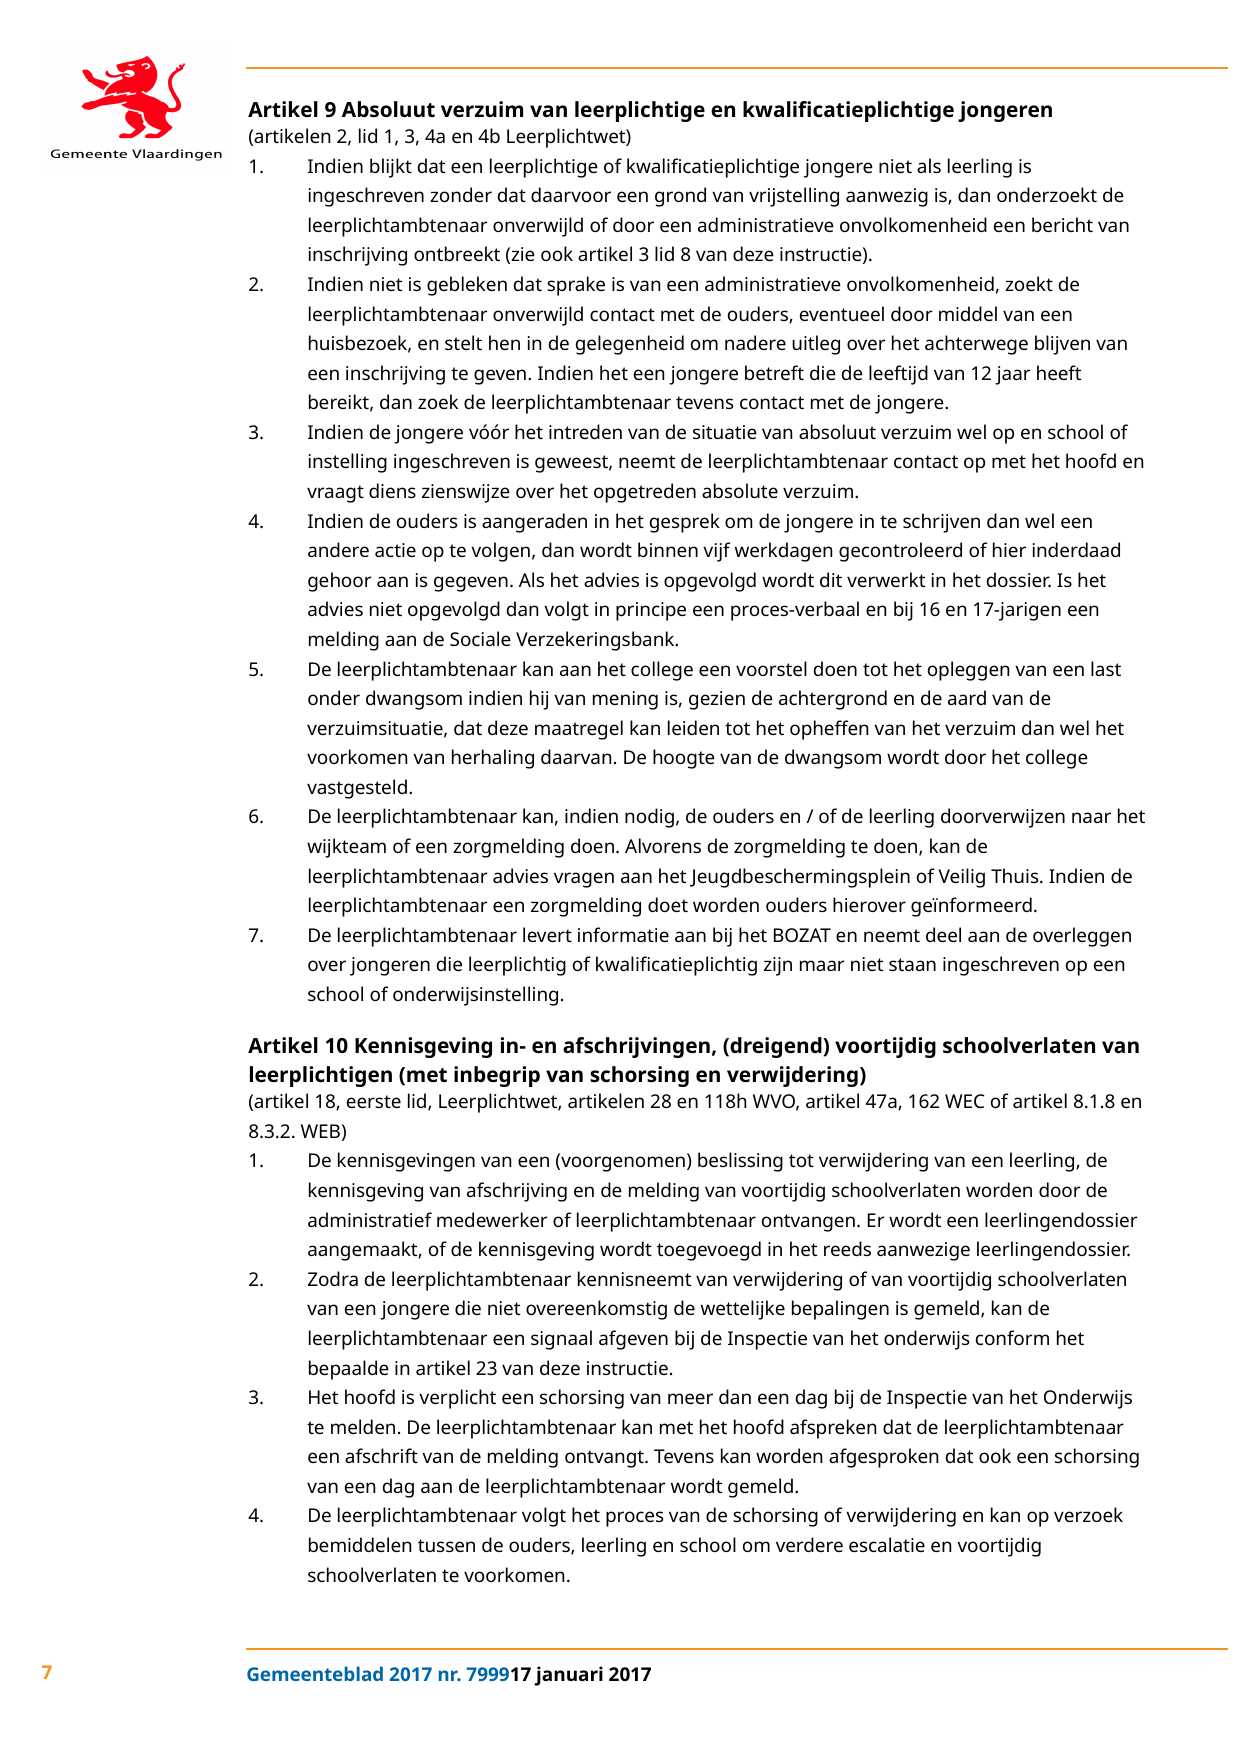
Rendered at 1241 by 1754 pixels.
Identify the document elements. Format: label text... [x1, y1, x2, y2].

text Artikel 9 Absoluut verzuim van leerplichtige en kwalificatieplichtige jongeren [248, 95, 1152, 123]
list Indien niet is gebleken dat sprake is van een administratieve onvolkomenheid, zoekt de leerplichtambtenaar onverwijld contact met de ouders, eventueel door middel van een huisbezoek, en stelt hen in de gelegenheid om nadere uitleg over het achterwege blijven van een inschrijving te geven. Indien het een jongere betreft die de leeftijd van 12 jaar heeft bereikt, dan zoek de leerplichtambtenaar tevens contact met de jongere. [248, 271, 1152, 415]
list De leerplichtambtenaar volgt het proces van de schorsing of verwijdering en kan op verzoek bemiddelen tussen de ouders, leerling en school om verdere escalatie en voortijdig schoolverlaten te voorkomen. [248, 1503, 1152, 1587]
list Indien blijkt dat een leerplichtige of kwalificatieplichtige jongere niet als leerling is ingeschreven zonder dat daarvoor een grond van vrijstelling aanwezig is, dan onderzoekt de leerplichtambtenaar onverwijld of door een administratieve onvolkomenheid een bericht van inschrijving ontbreekt (zie ook artikel 3 lid 8 van deze instructie). [248, 153, 1152, 267]
text (artikelen 2, lid 1, 3, 4a en 4b Leerplichtwet) [248, 123, 1152, 149]
list De leerplichtambtenaar levert informatie aan bij het BOZAT en neemt deel aan de overleggen over jongeren die leerplichtig of kwalificatieplichtig zijn maar niet staan ingeschreven op een school of onderwijsinstelling. [248, 922, 1152, 1007]
list Indien de jongere vóór het intreden van de situatie van absoluut verzuim wel op en school of instelling ingeschreven is geweest, neemt de leerplichtambtenaar contact op met het hoofd en vraagt diens zienswijze over het opgetreden absolute verzuim. [248, 419, 1152, 504]
list Het hoofd is verplicht een schorsing van meer dan een dag bij de Inspectie van het Onderwijs te melden. De leerplichtambtenaar kan met het hoofd afspreken dat de leerplichtambtenaar een afschrift van de melding ontvangt. Tevens kan worden afgesproken dat ook een schorsing van een dag aan de leerplichtambtenaar wordt gemeld. [248, 1384, 1152, 1499]
list Indien de ouders is aangeraden in het gesprek om de jongere in te schrijven dan wel een andere actie op te volgen, dan wordt binnen vijf werkdagen gecontroleerd of hier inderdaad gehoor aan is gegeven. Als het advies is opgevolgd wordt dit verwerkt in het dossier. Is het advies niet opgevolgd dan volgt in principe een proces-verbaal en bij 16 en 17-jarigen een melding aan de Sociale Verzekeringsbank. [248, 508, 1152, 652]
text (artikel 18, eerste lid, Leerplichtwet, artikelen 28 en 118h WVO, artikel 47a, 162 WEC of artikel 8.1.8 en 8.3.2. WEB) [248, 1088, 1152, 1144]
list Zodra de leerplichtambtenaar kennisneemt van verwijdering of van voortijdig schoolverlaten van een jongere die niet overeenkomstig de wettelijke bepalingen is gemeld, kan de leerplichtambtenaar een signaal afgeven bij de Inspectie van het onderwijs conform het bepaalde in artikel 23 van deze instructie. [248, 1266, 1152, 1380]
list De kennisgevingen van een (voorgenomen) beslissing tot verwijdering van een leerling, de kennisgeving van afschrijving en de melding van voortijdig schoolverlaten worden door de administratief medewerker of leerplichtambtenaar ontvangen. Er wordt een leerlingendossier aangemaakt, of de kennisgeving wordt toegevoegd in het reeds aanwezige leerlingendossier. [248, 1148, 1152, 1262]
picture [41, 47, 231, 172]
text Artikel 10 Kennisgeving in- en afschrijvingen, (dreigend) voortijdig schoolverlaten van leerplichtigen (met inbegrip van schorsing en verwijdering) [248, 1032, 1152, 1088]
list De leerplichtambtenaar kan aan het college een voorstel doen tot het opleggen van een last onder dwangsom indien hij van mening is, gezien de achtergrond en de aard van de verzuimsituatie, dat deze maatregel kan leiden tot het opheffen van het verzuim dan wel het voorkomen van herhaling daarvan. De hoogte van de dwangsom wordt door het college vastgesteld. [248, 656, 1152, 800]
list De leerplichtambtenaar kan, indien nodig, de ouders en / of de leerling doorverwijzen naar het wijkteam of een zorgmelding doen. Alvorens de zorgmelding te doen, kan de leerplichtambtenaar advies vragen aan het Jeugdbeschermingsplein of Veilig Thuis. Indien de leerplichtambtenaar een zorgmelding doet worden ouders hierover geïnformeerd. [248, 804, 1152, 918]
